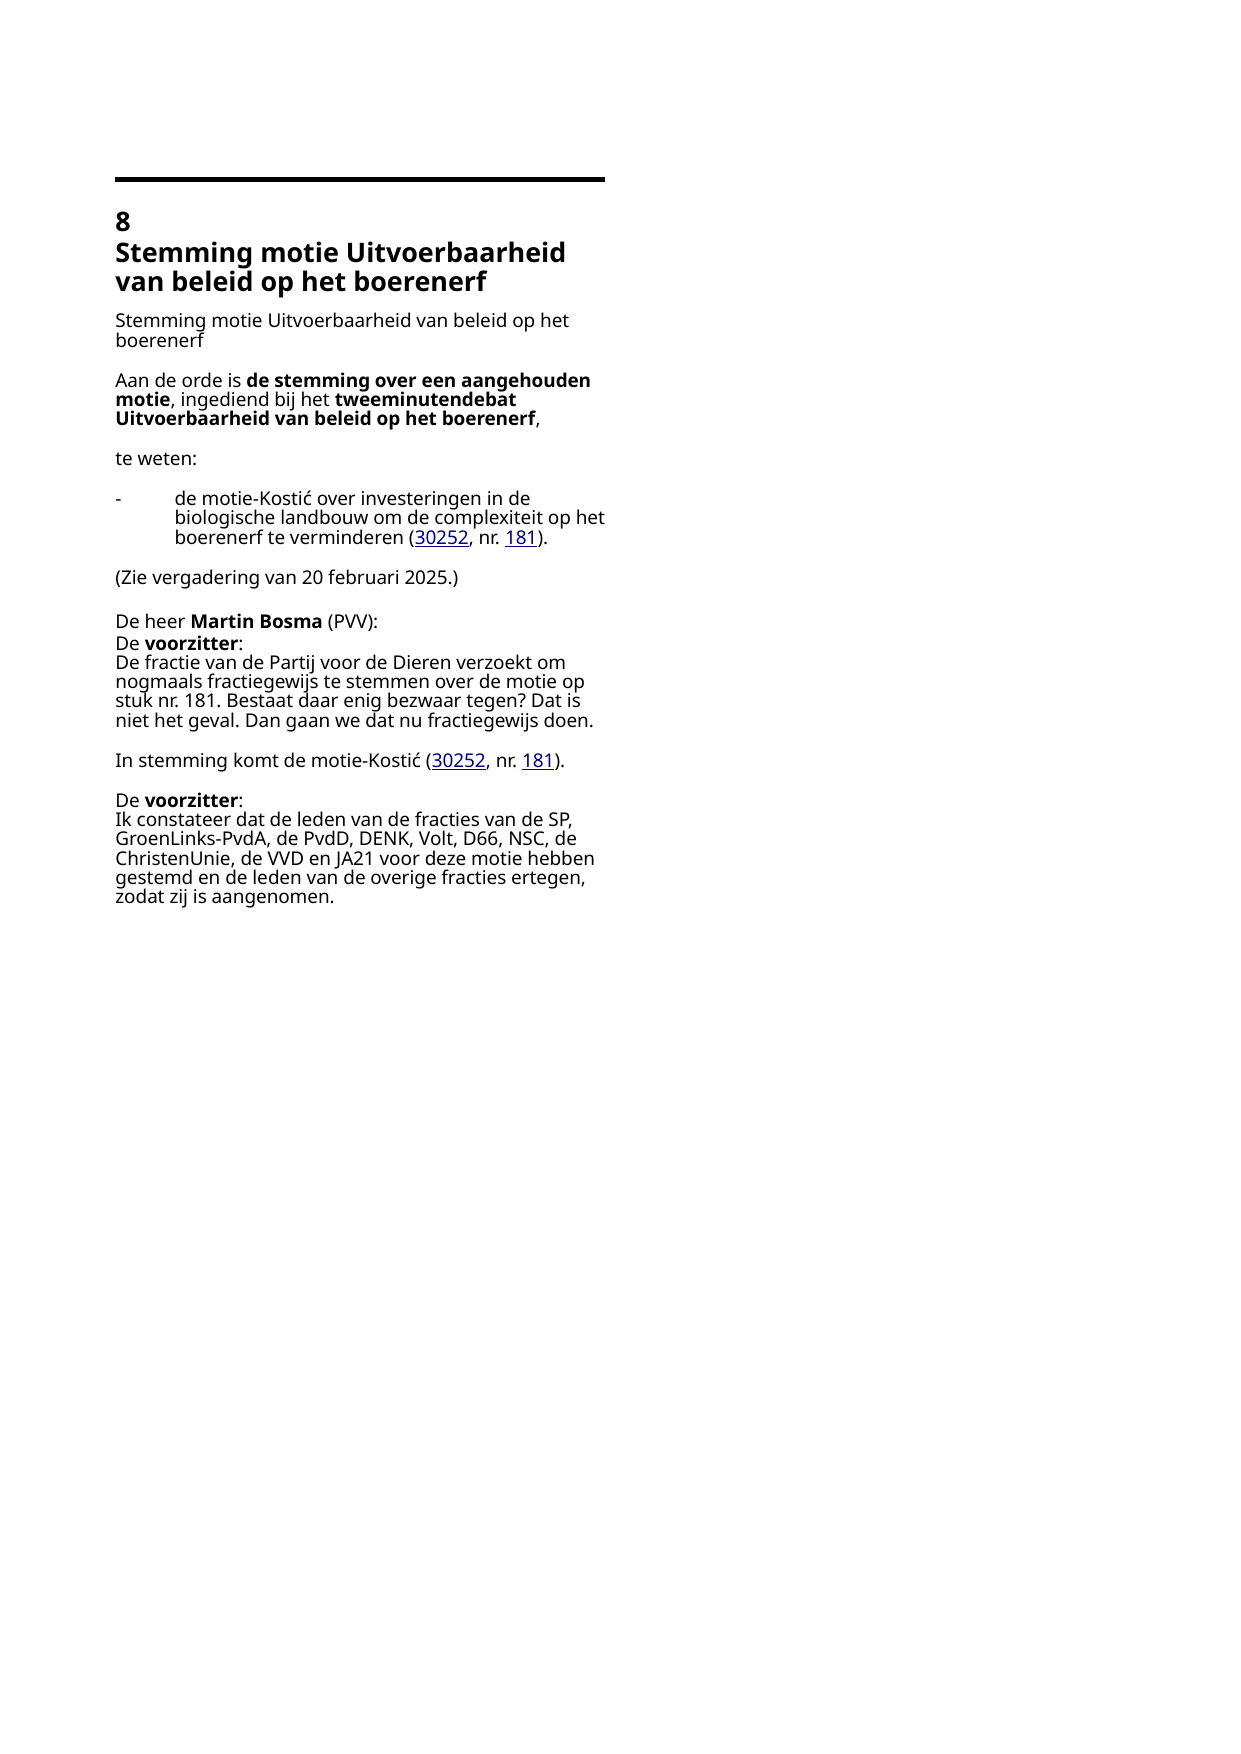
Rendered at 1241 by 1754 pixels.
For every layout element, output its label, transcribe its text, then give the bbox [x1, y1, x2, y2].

text Ik constateer dat de leden van de fracties van de SP, GroenLinks-PvdA, de PvdD, DENK, Volt, D66, NSC, de ChristenUnie, de VVD en JA21 voor deze motie hebben gestemd en de leden van de overige fracties ertegen, zodat zij is aangenomen. [115, 811, 605, 907]
text De fractie van de Partij voor de Dieren verzoekt om nogmaals fractiegewijs te stemmen over de motie op stuk nr. 181. Bestaat daar enig bezwaar tegen? Dat is niet het geval. Dan gaan we dat nu fractiegewijs doen. [115, 654, 605, 731]
text Aan de orde is de stemming over een aangehouden motie, ingediend bij het tweeminutendebat Uitvoerbaarheid van beleid op het boerenerf, [115, 372, 605, 429]
text Stemming motie Uitvoerbaarheid van beleid op het boerenerf [115, 239, 605, 312]
text Stemming motie Uitvoerbaarheid van beleid op het boerenerf [115, 312, 605, 351]
text In stemming komt de motie-Kostić (30252, nr. 181). [115, 752, 605, 771]
text De heer Martin Bosma (PVV): [115, 609, 605, 634]
list de motie-Kostić over investeringen in de biologische landbouw om de complexiteit op het boerenerf te verminderen (30252, nr. 181). [115, 490, 605, 548]
text te weten: [115, 450, 605, 469]
text (Zie vergadering van 20 februari 2025.) [115, 569, 605, 588]
text De voorzitter: [115, 634, 605, 654]
text 8 [115, 203, 605, 239]
text De voorzitter: [115, 792, 605, 811]
